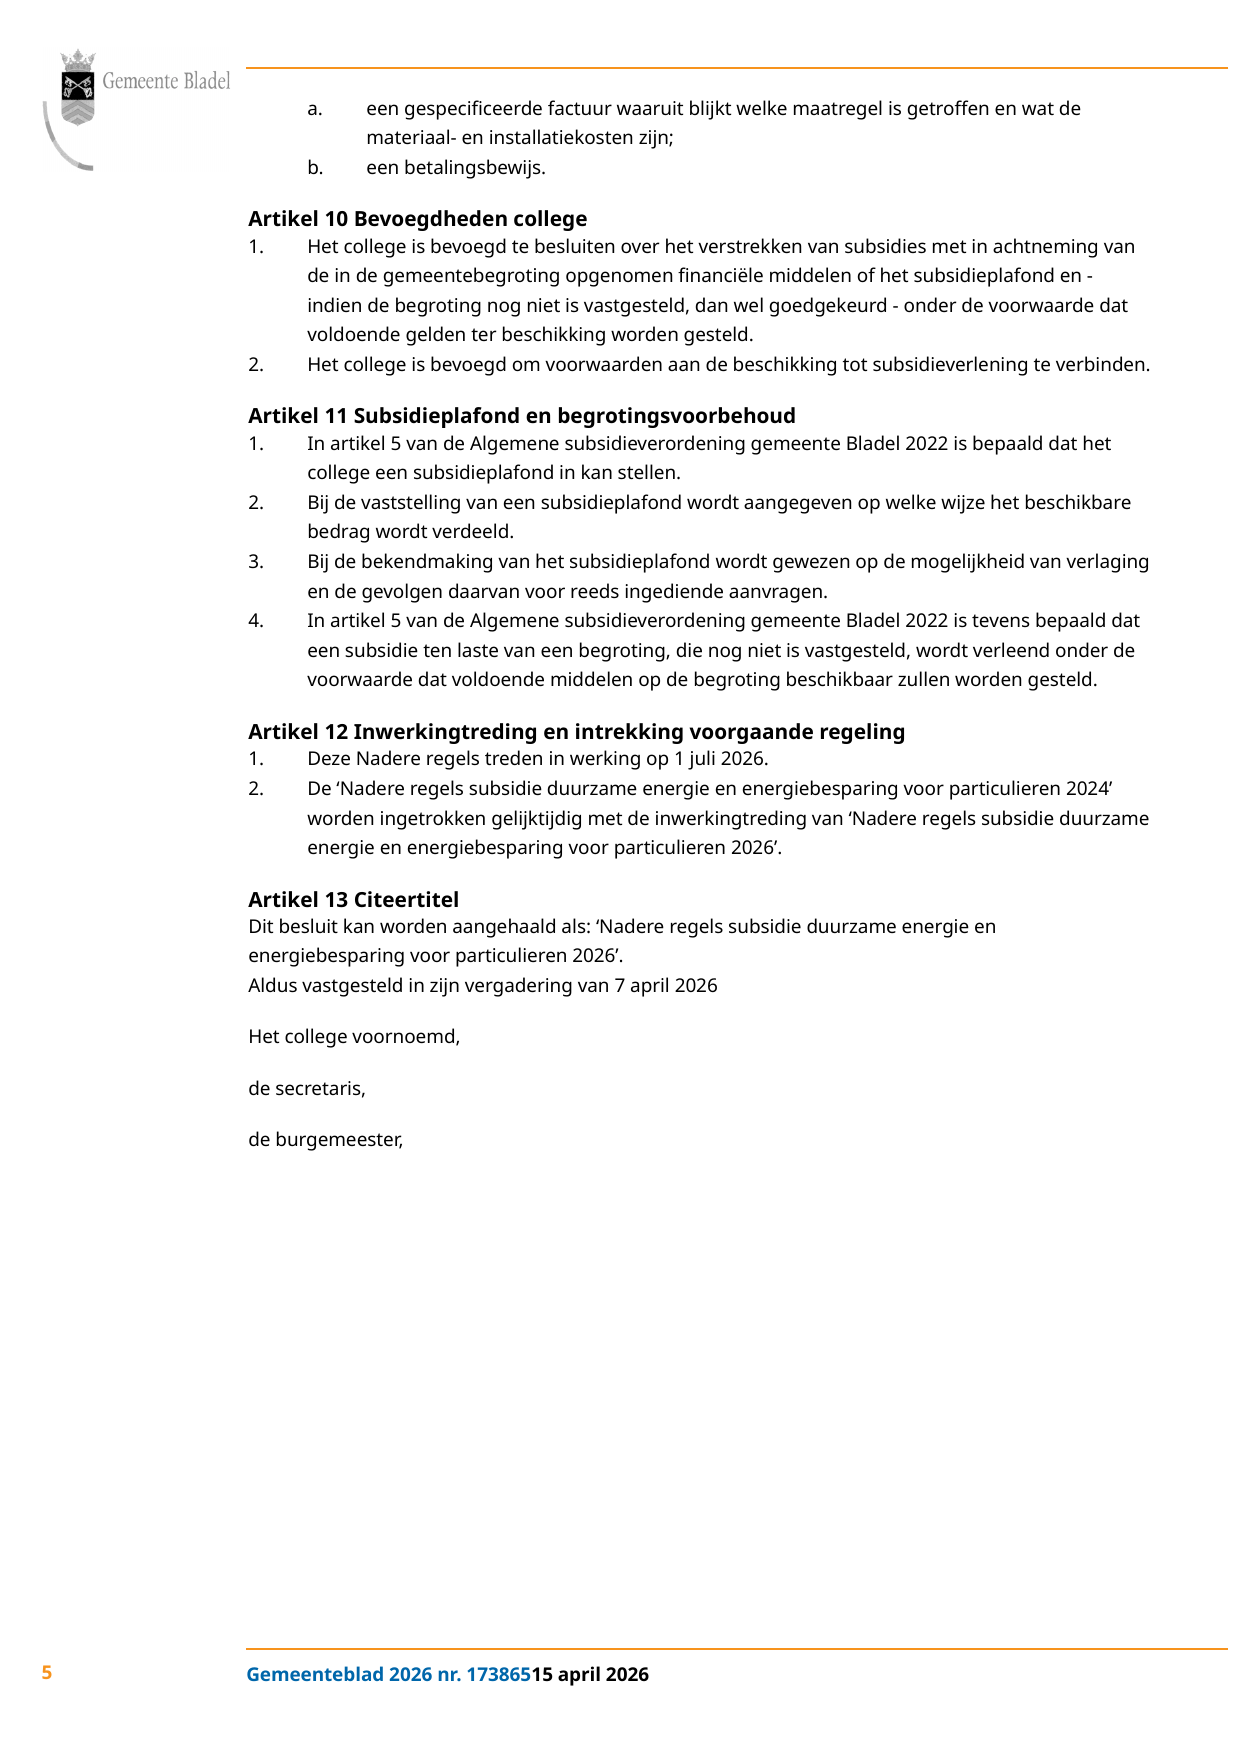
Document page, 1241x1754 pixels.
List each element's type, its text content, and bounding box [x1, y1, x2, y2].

text de burgemeester, [248, 1127, 1152, 1152]
text Aldus vastgesteld in zijn vergadering van 7 april 2026 [248, 972, 1152, 998]
text Artikel 10 Bevoegdheden college [248, 204, 1152, 233]
text de secretaris, [248, 1075, 1152, 1101]
text Artikel 11 Subsidieplafond en begrotingsvoorbehoud [248, 402, 1152, 430]
text Dit besluit kan worden aangehaald als: ‘Nadere regels subsidie duurzame energie en energiebesparing voor particulieren 2026’. [248, 913, 1152, 968]
list een betalingsbewijs. [307, 154, 1152, 180]
text Het college voornoemd, [248, 1024, 1152, 1049]
list Deze Nadere regels treden in werking op 1 juli 2026. [248, 746, 1152, 771]
list Het college is bevoegd om voorwaarden aan de beschikking tot subsidieverlening te verbinden. [248, 351, 1152, 377]
text Artikel 13 Citeertitel [248, 885, 1152, 913]
list In artikel 5 van de Algemene subsidieverordening gemeente Bladel 2022 is bepaald dat het college een subsidieplafond in kan stellen. [248, 430, 1152, 485]
list Bij de bekendmaking van het subsidieplafond wordt gewezen op de mogelijkheid van verlaging en de gevolgen daarvan voor reeds ingediende aanvragen. [248, 548, 1152, 604]
list een gespecificeerde factuur waaruit blijkt welke maatregel is getroffen en wat de materiaal- en installatiekosten zijn; [307, 95, 1152, 150]
list De ‘Nadere regels subsidie duurzame energie en energiebesparing voor particulieren 2024’ worden ingetrokken gelijktijdig met de inwerkingtreding van ‘Nadere regels subsidie duurzame energie en energiebesparing voor particulieren 2026’. [248, 775, 1152, 860]
list Het college is bevoegd te besluiten over het verstrekken van subsidies met in achtneming van de in de gemeentebegroting opgenomen financiële middelen of het subsidieplafond en - indien de begroting nog niet is vastgesteld, dan wel goedgekeurd - onder de voorwaarde dat voldoende gelden ter beschikking worden gesteld. [248, 233, 1152, 347]
list Bij de vaststelling van een subsidieplafond wordt aangegeven op welke wijze het beschikbare bedrag wordt verdeeld. [248, 489, 1152, 544]
picture [41, 47, 231, 172]
list In artikel 5 van de Algemene subsidieverordening gemeente Bladel 2022 is tevens bepaald dat een subsidie ten laste van een begroting, die nog niet is vastgesteld, wordt verleend onder de voorwaarde dat voldoende middelen op de begroting beschikbaar zullen worden gesteld. [248, 607, 1152, 692]
text Artikel 12 Inwerkingtreding en intrekking voorgaande regeling [248, 717, 1152, 746]
